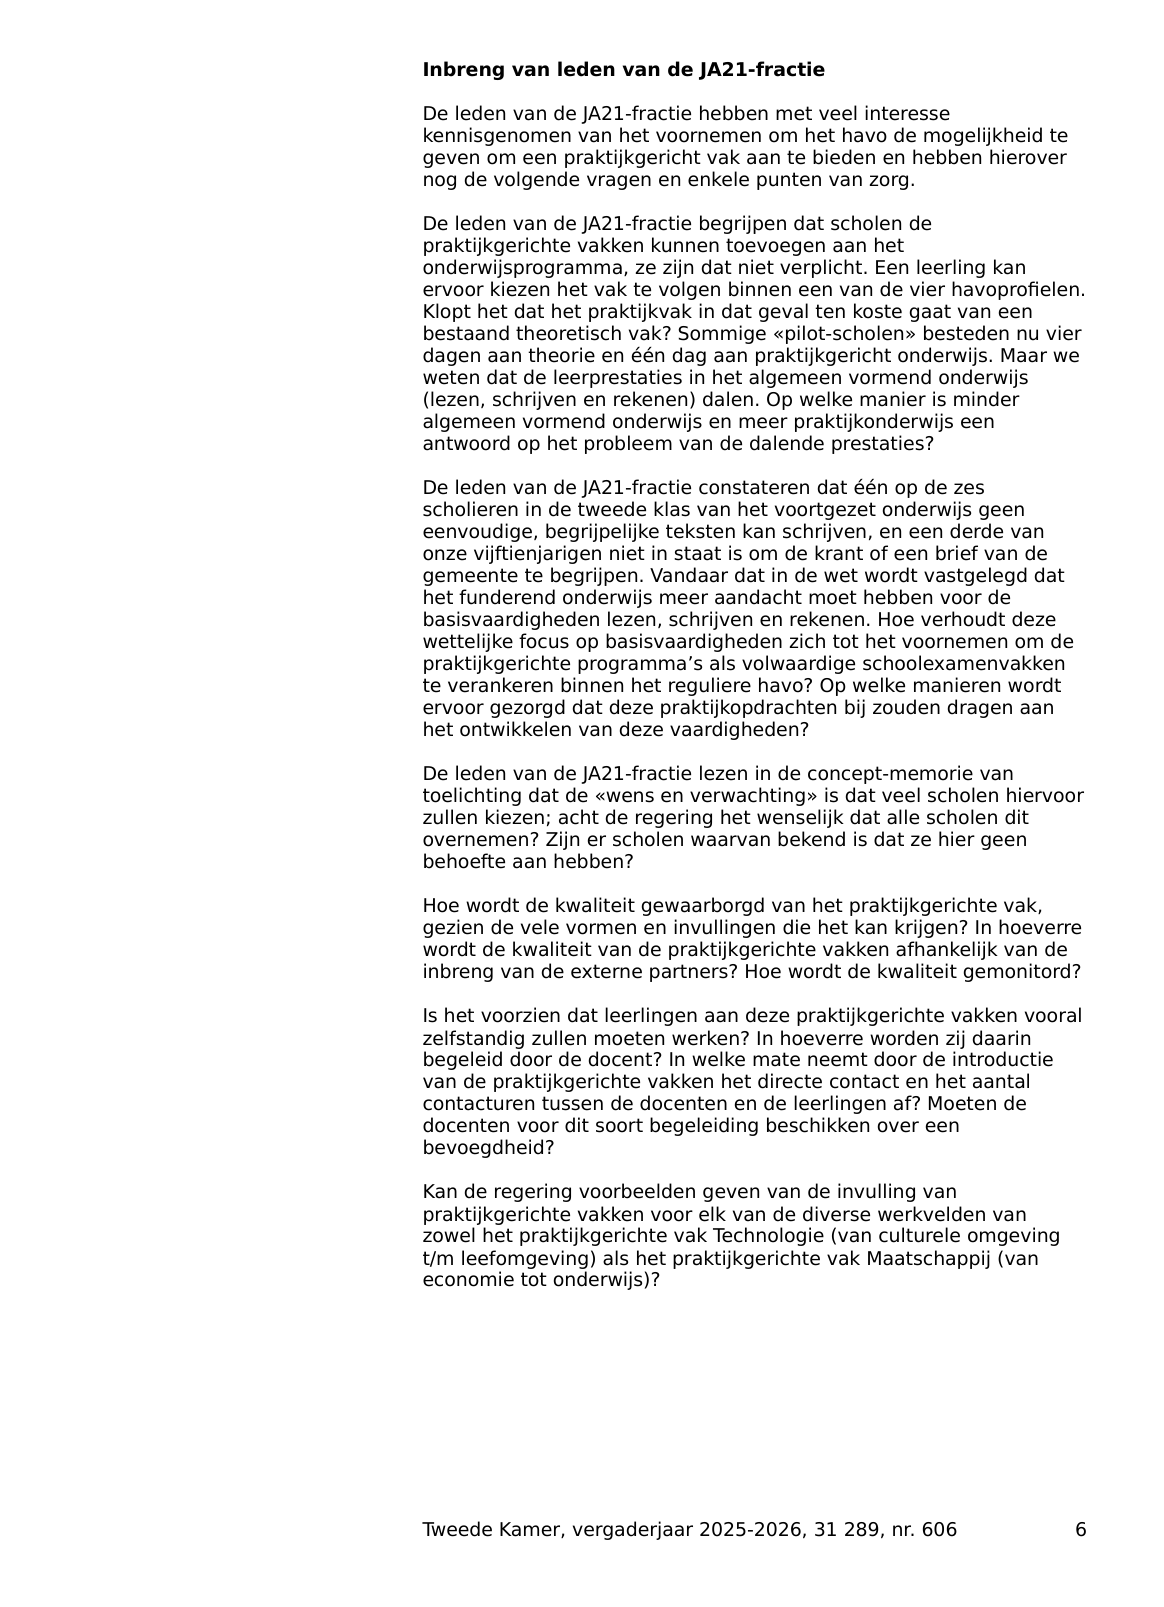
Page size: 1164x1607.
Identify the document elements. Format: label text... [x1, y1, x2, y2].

subtitle Inbreng van leden van de JA21-fractie [422, 59, 1087, 81]
text De leden van de JA21-fractie begrijpen dat scholen de praktijkgerichte vakken kunnen toevoegen aan het onderwijsprogramma, ze zijn dat niet verplicht. Een leerling kan ervoor kiezen het vak te volgen binnen een van de vier havoprofielen. Klopt het dat het praktijkvak in dat geval ten koste gaat van een bestaand theoretisch vak? Sommige «pilot-scholen» besteden nu vier dagen aan theorie en één dag aan praktijkgericht onderwijs. Maar we weten dat de leerprestaties in het algemeen vormend onderwijs (lezen, schrijven en rekenen) dalen. Op welke manier is minder algemeen vormend onderwijs en meer praktijkonderwijs een antwoord op het probleem van de dalende prestaties? [422, 213, 1087, 455]
text De leden van de JA21-fractie hebben met veel interesse kennisgenomen van het voornemen om het havo de mogelijkheid te geven om een praktijkgericht vak aan te bieden en hebben hierover nog de volgende vragen en enkele punten van zorg. [422, 103, 1087, 191]
text De leden van de JA21-fractie constateren dat één op de zes scholieren in de tweede klas van het voortgezet onderwijs geen eenvoudige, begrijpelijke teksten kan schrijven, en een derde van onze vijftienjarigen niet in staat is om de krant of een brief van de gemeente te begrijpen. Vandaar dat in de wet wordt vastgelegd dat het funderend onderwijs meer aandacht moet hebben voor de basisvaardigheden lezen, schrijven en rekenen. Hoe verhoudt deze wettelijke focus op basisvaardigheden zich tot het voornemen om de praktijkgerichte programma’s als volwaardige schoolexamenvakken te verankeren binnen het reguliere havo? Op welke manieren wordt ervoor gezorgd dat deze praktijkopdrachten bij zouden dragen aan het ontwikkelen van deze vaardigheden? [422, 477, 1087, 741]
text Kan de regering voorbeelden geven van de invulling van praktijkgerichte vakken voor elk van de diverse werkvelden van zowel het praktijkgerichte vak Technologie (van culturele omgeving t/m leefomgeving) als het praktijkgerichte vak Maatschappij (van economie tot onderwijs)? [422, 1181, 1087, 1291]
text De leden van de JA21-fractie lezen in de concept-memorie van toelichting dat de «wens en verwachting» is dat veel scholen hiervoor zullen kiezen; acht de regering het wenselijk dat alle scholen dit overnemen? Zijn er scholen waarvan bekend is dat ze hier geen behoefte aan hebben? [422, 763, 1087, 873]
text Is het voorzien dat leerlingen aan deze praktijkgerichte vakken vooral zelfstandig zullen moeten werken? In hoeverre worden zij daarin begeleid door de docent? In welke mate neemt door de introductie van de praktijkgerichte vakken het directe contact en het aantal contacturen tussen de docenten en de leerlingen af? Moeten de docenten voor dit soort begeleiding beschikken over een bevoegdheid? [422, 1005, 1087, 1159]
text Hoe wordt de kwaliteit gewaarborgd van het praktijkgerichte vak, gezien de vele vormen en invullingen die het kan krijgen? In hoeverre wordt de kwaliteit van de praktijkgerichte vakken afhankelijk van de inbreng van de externe partners? Hoe wordt de kwaliteit gemonitord? [422, 895, 1087, 983]
